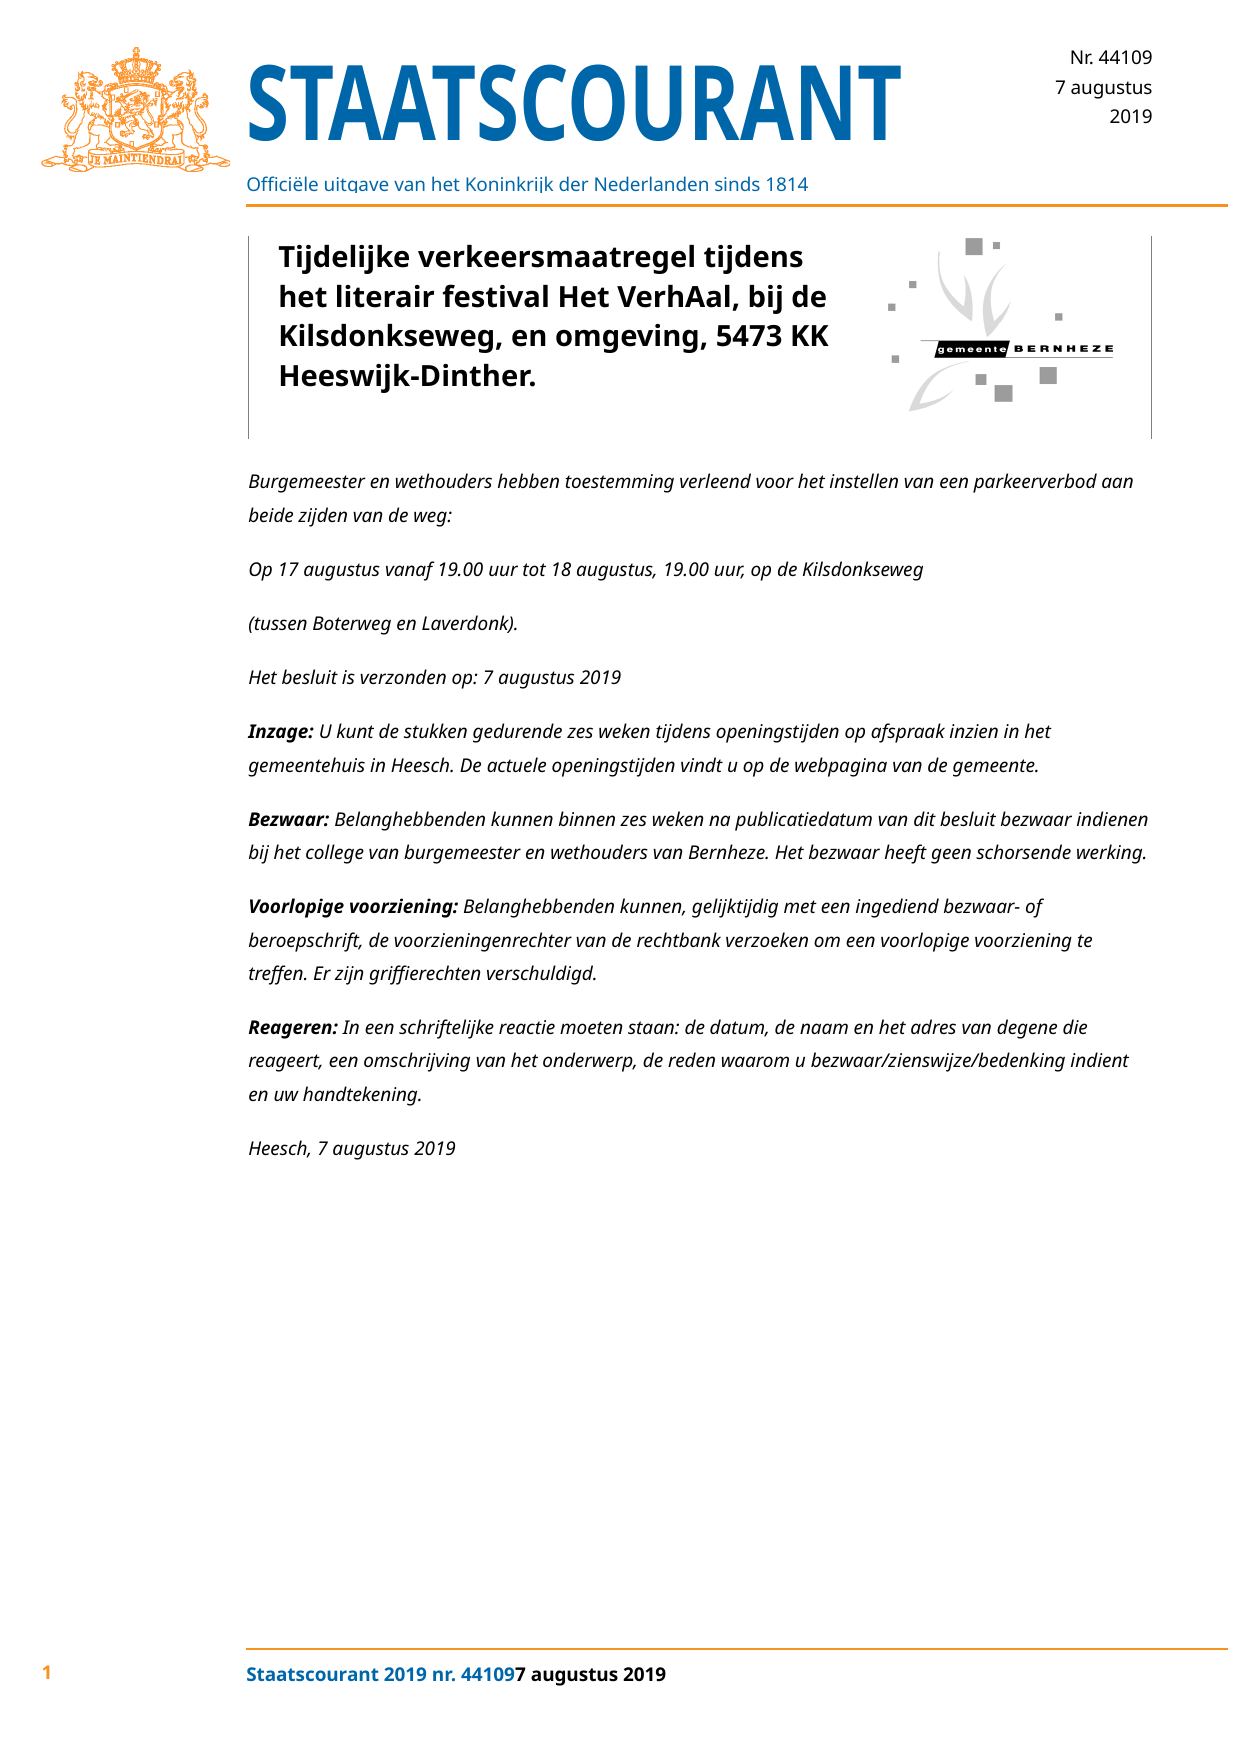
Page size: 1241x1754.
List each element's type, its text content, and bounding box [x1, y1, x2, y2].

table_header [1115, 236, 1151, 413]
text Voorlopige voorziening: Belanghebbenden kunnen, gelijktijdig met een ingediend bezwaar- of beroepschrift, de voorzieningenrechter van de rechtbank verzoeken om een voorlopige voorziening te treffen. Er zijn griffierechten verschuldigd. [248, 893, 1152, 986]
table_header [850, 414, 1151, 439]
text Heesch, 7 augustus 2019 [248, 1135, 1152, 1161]
text Reageren: In een schriftelijke reactie moeten staan: de datum, de naam en het adres van degene die reageert, een omschrijving van het onderwerp, de reden waarom u bezwaar/zienswijze/bedenking indient en uw handtekening. [248, 1014, 1152, 1107]
picture [41, 47, 231, 172]
text Op 17 augustus vanaf 19.00 uur tot 18 augustus, 19.00 uur, op de Kilsdonkseweg [248, 556, 1152, 582]
text (tussen Boterweg en Laverdonk). [248, 610, 1152, 636]
text Burgemeester en wethouders hebben toestemming verleend voor het instellen van een parkeerverbod aan beide zijden van de weg: [248, 469, 1152, 528]
table_header Tijdelijke verkeersmaatregel tijdens het literair festival Het VerhAal, bij de Kilsdonkseweg, en omgeving, 5473 KK Heeswijk-Dinther. [249, 236, 850, 439]
text Het besluit is verzonden op: 7 augustus 2019 [248, 664, 1152, 690]
text Bezwaar: Belanghebbenden kunnen binnen zes weken na publicatiedatum van dit besluit bezwaar indienen bij het college van burgemeester en wethouders van Bernheze. Het bezwaar heeft geen schorsende werking. [248, 806, 1152, 865]
picture [886, 236, 1115, 414]
table_header [850, 236, 886, 413]
text Inzage: U kunt de stukken gedurende zes weken tijdens openingstijden op afspraak inzien in het gemeentehuis in Heesch. De actuele openingstijden vindt u op de webpagina van de gemeente. [248, 718, 1152, 777]
